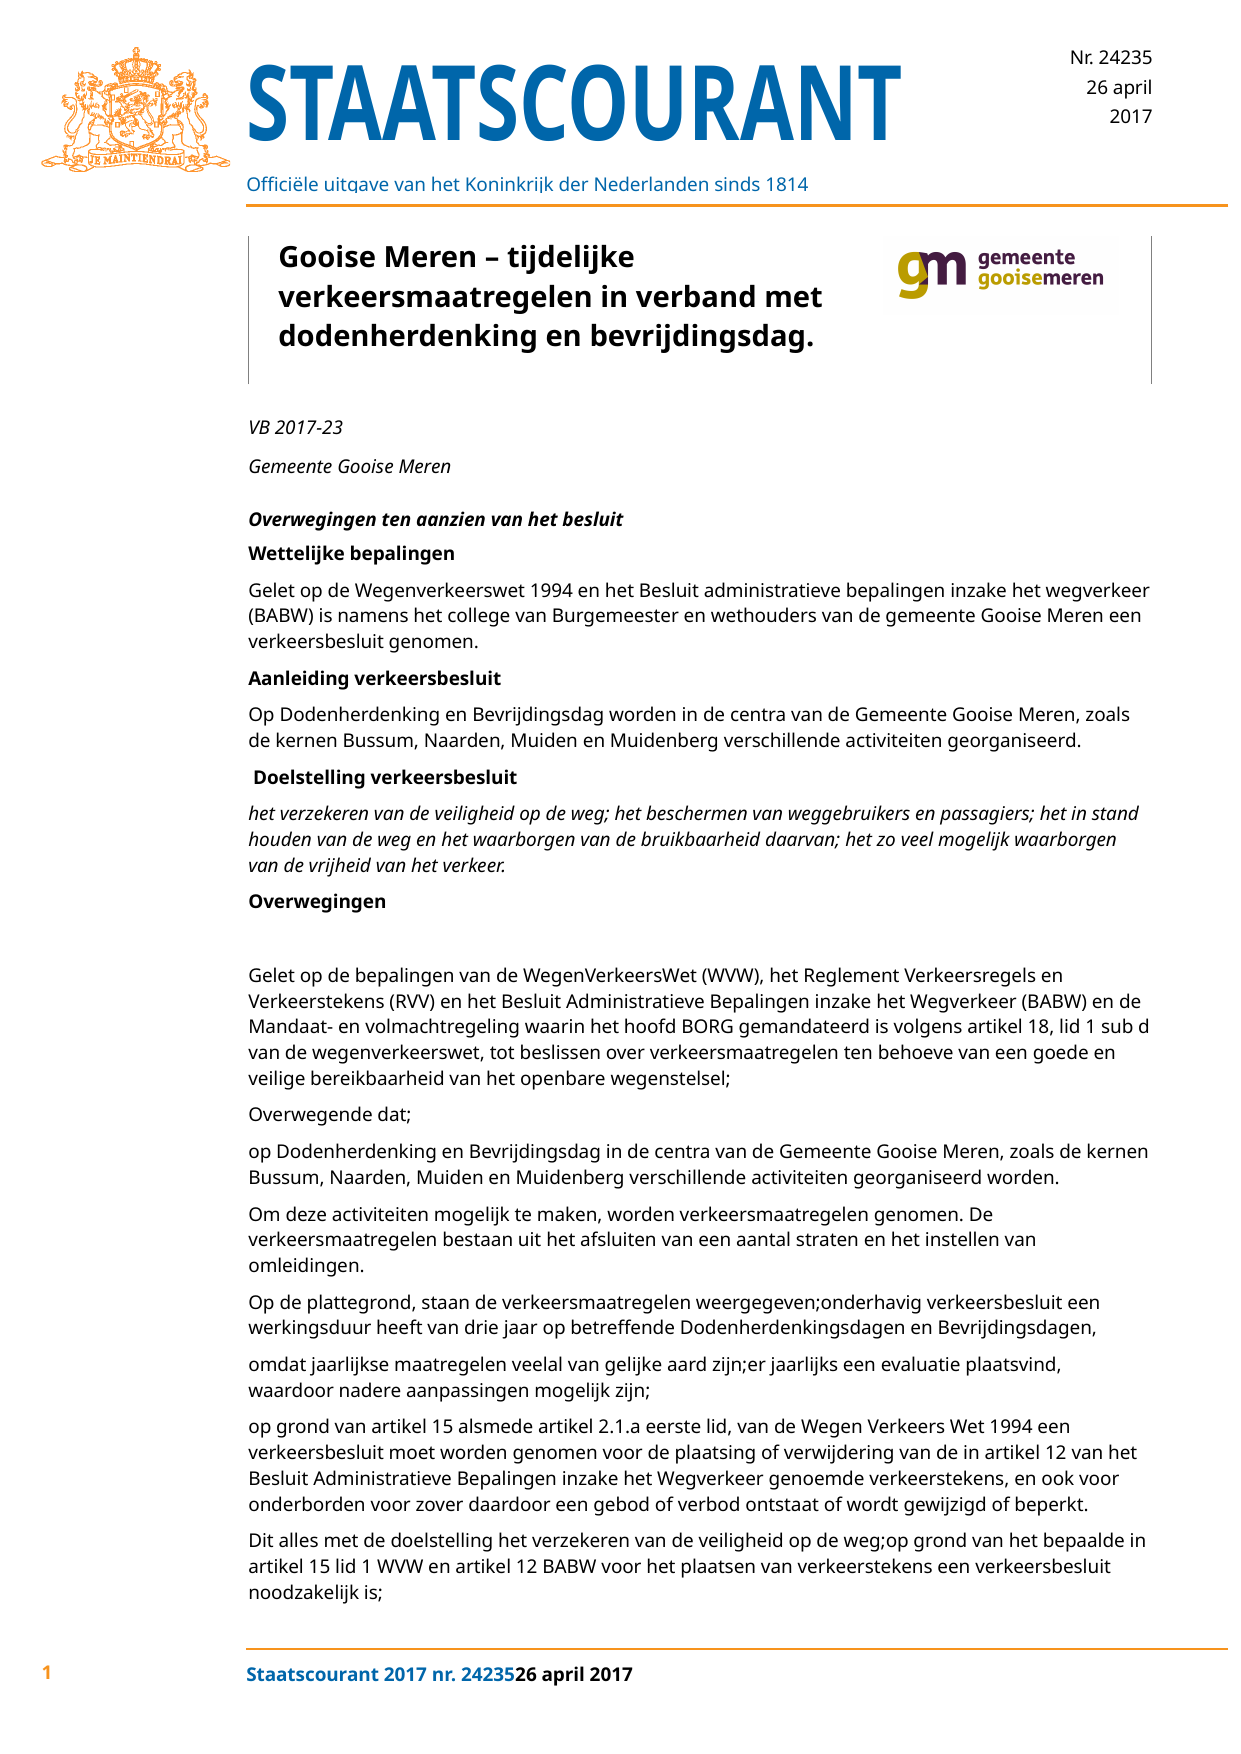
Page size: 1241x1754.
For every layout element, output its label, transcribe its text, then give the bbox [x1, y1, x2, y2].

text Om deze activiteiten mogelijk te maken, worden verkeersmaatregelen genomen. De verkeersmaatregelen bestaan uit het afsluiten van een aantal straten en het instellen van omleidingen. [248, 1201, 1152, 1278]
text op grond van artikel 15 alsmede artikel 2.1.a eerste lid, van de Wegen Verkeers Wet 1994 een verkeersbesluit moet worden genomen voor de plaatsing of verwijdering van de in artikel 12 van het Besluit Administratieve Bepalingen inzake het Wegverkeer genoemde verkeerstekens, en ook voor onderborden voor zover daardoor een gebod of verbod ontstaat of wordt gewijzigd of beperkt. [248, 1414, 1152, 1517]
text het verzekeren van de veiligheid op de weg; het beschermen van weggebruikers en passagiers; het in stand houden van de weg en het waarborgen van de bruikbaarheid daarvan; het zo veel mogelijk waarborgen van de vrijheid van het verkeer. [248, 801, 1152, 878]
text Gelet op de bepalingen van de WegenVerkeersWet (WVW), het Reglement Verkeersregels en Verkeerstekens (RVV) en het Besluit Administratieve Bepalingen inzake het Wegverkeer (BABW) en de Mandaat- en volmachtregeling waarin het hoofd BORG gemandateerd is volgens artikel 18, lid 1 sub d van de wegenverkeerswet, tot beslissen over verkeersmaatregelen ten behoeve van een goede en veilige bereikbaarheid van het openbare wegenstelsel; [248, 962, 1152, 1091]
text Overwegingen [248, 889, 1152, 914]
text Dit alles met de doelstelling het verzekeren van de veiligheid op de weg;op grond van het bepaalde in artikel 15 lid 1 WVW en artikel 12 BABW voor het plaatsen van verkeerstekens een verkeersbesluit noodzakelijk is; [248, 1527, 1152, 1605]
text Gemeente Gooise Meren [248, 453, 1152, 479]
text Overwegende dat; [248, 1102, 1152, 1127]
picture [882, 236, 1119, 315]
text VB 2017-23 [248, 414, 1152, 440]
table_header Gooise Meren – tijdelijke verkeersmaatregelen in verband met dodenherdenking en bevrijdingsdag. [249, 236, 850, 384]
table_header [850, 236, 1151, 384]
text Wettelijke bepalingen [248, 540, 1152, 566]
text Overwegingen ten aanzien van het besluit [248, 506, 1152, 532]
text Gelet op de Wegenverkeerswet 1994 en het Besluit administratieve bepalingen inzake het wegverkeer (BABW) is namens het college van Burgemeester en wethouders van de gemeente Gooise Meren een verkeersbesluit genomen. [248, 577, 1152, 654]
text Doelstelling verkeersbesluit [248, 764, 1152, 790]
text Aanleiding verkeersbesluit [248, 665, 1152, 691]
picture [41, 47, 231, 172]
text Op Dodenherdenking en Bevrijdingsdag worden in de centra van de Gemeente Gooise Meren, zoals de kernen Bussum, Naarden, Muiden en Muidenberg verschillende activiteiten georganiseerd. [248, 702, 1152, 753]
text op Dodenherdenking en Bevrijdingsdag in de centra van de Gemeente Gooise Meren, zoals de kernen Bussum, Naarden, Muiden en Muidenberg verschillende activiteiten georganiseerd worden. [248, 1138, 1152, 1190]
text omdat jaarlijkse maatregelen veelal van gelijke aard zijn;er jaarlijks een evaluatie plaatsvind, waardoor nadere aanpassingen mogelijk zijn; [248, 1351, 1152, 1403]
text Op de plattegrond, staan de verkeersmaatregelen weergegeven;onderhavig verkeersbesluit een werkingsduur heeft van drie jaar op betreffende Dodenherdenkingsdagen en Bevrijdingsdagen, [248, 1289, 1152, 1340]
